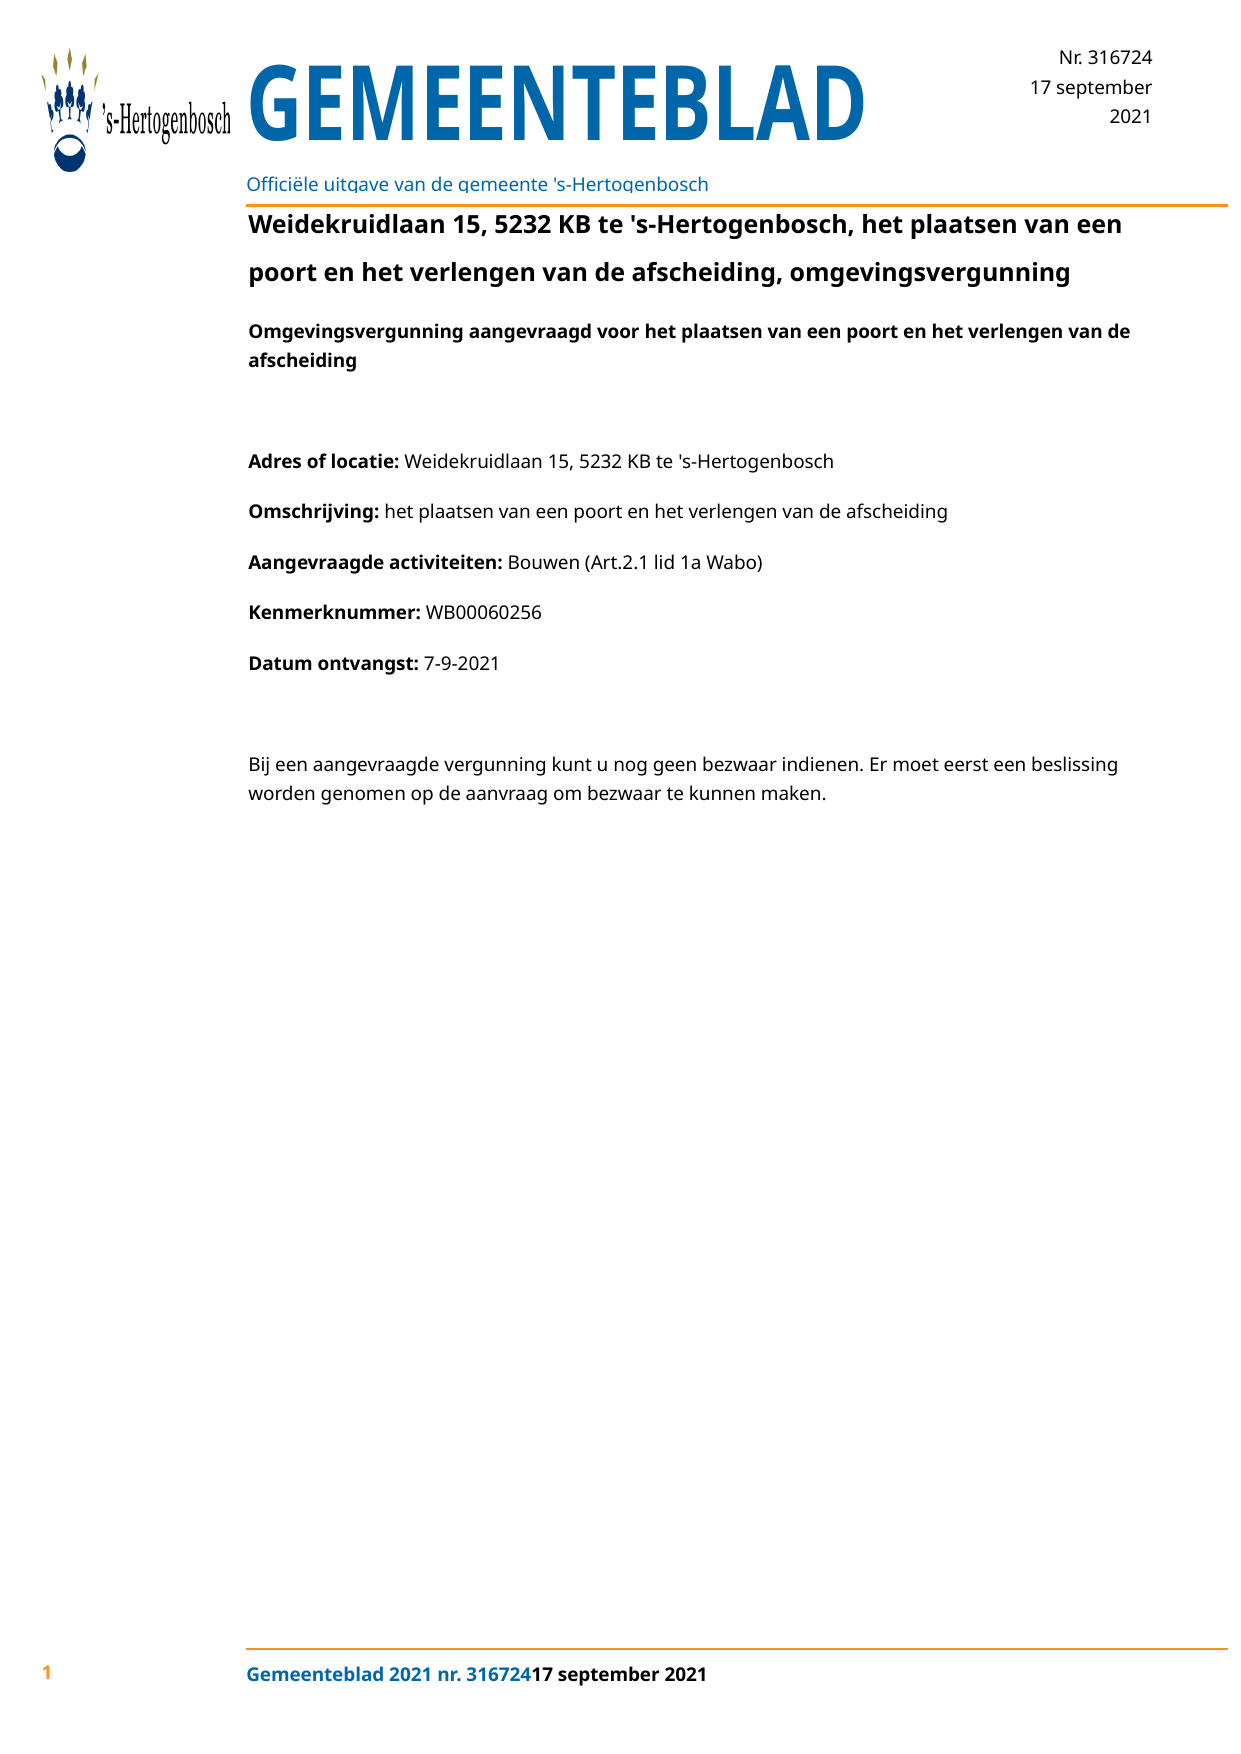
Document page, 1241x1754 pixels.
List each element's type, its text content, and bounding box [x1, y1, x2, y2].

text Adres of locatie: Weidekruidlaan 15, 5232 KB te 's-Hertogenbosch [248, 448, 1152, 474]
text Omschrijving: het plaatsen van een poort en het verlengen van de afscheiding [248, 499, 1152, 524]
text Weidekruidlaan 15, 5232 KB te 's-Hertogenbosch, het plaatsen van een poort en het verlengen van de afscheiding, omgevingsvergunning [248, 207, 1152, 288]
picture [41, 47, 231, 172]
text Datum ontvangst: 7-9-2021 [248, 650, 1152, 676]
text Omgevingsvergunning aangevraagd voor het plaatsen van een poort en het verlengen van de afscheiding [248, 318, 1152, 373]
text Kenmerknummer: WB00060256 [248, 599, 1152, 625]
text Bij een aangevraagde vergunning kunt u nog geen bezwaar indienen. Er moet eerst een beslissing worden genomen op de aanvraag om bezwaar te kunnen maken. [248, 751, 1152, 806]
text Aangevraagde activiteiten: Bouwen (Art.2.1 lid 1a Wabo) [248, 549, 1152, 575]
